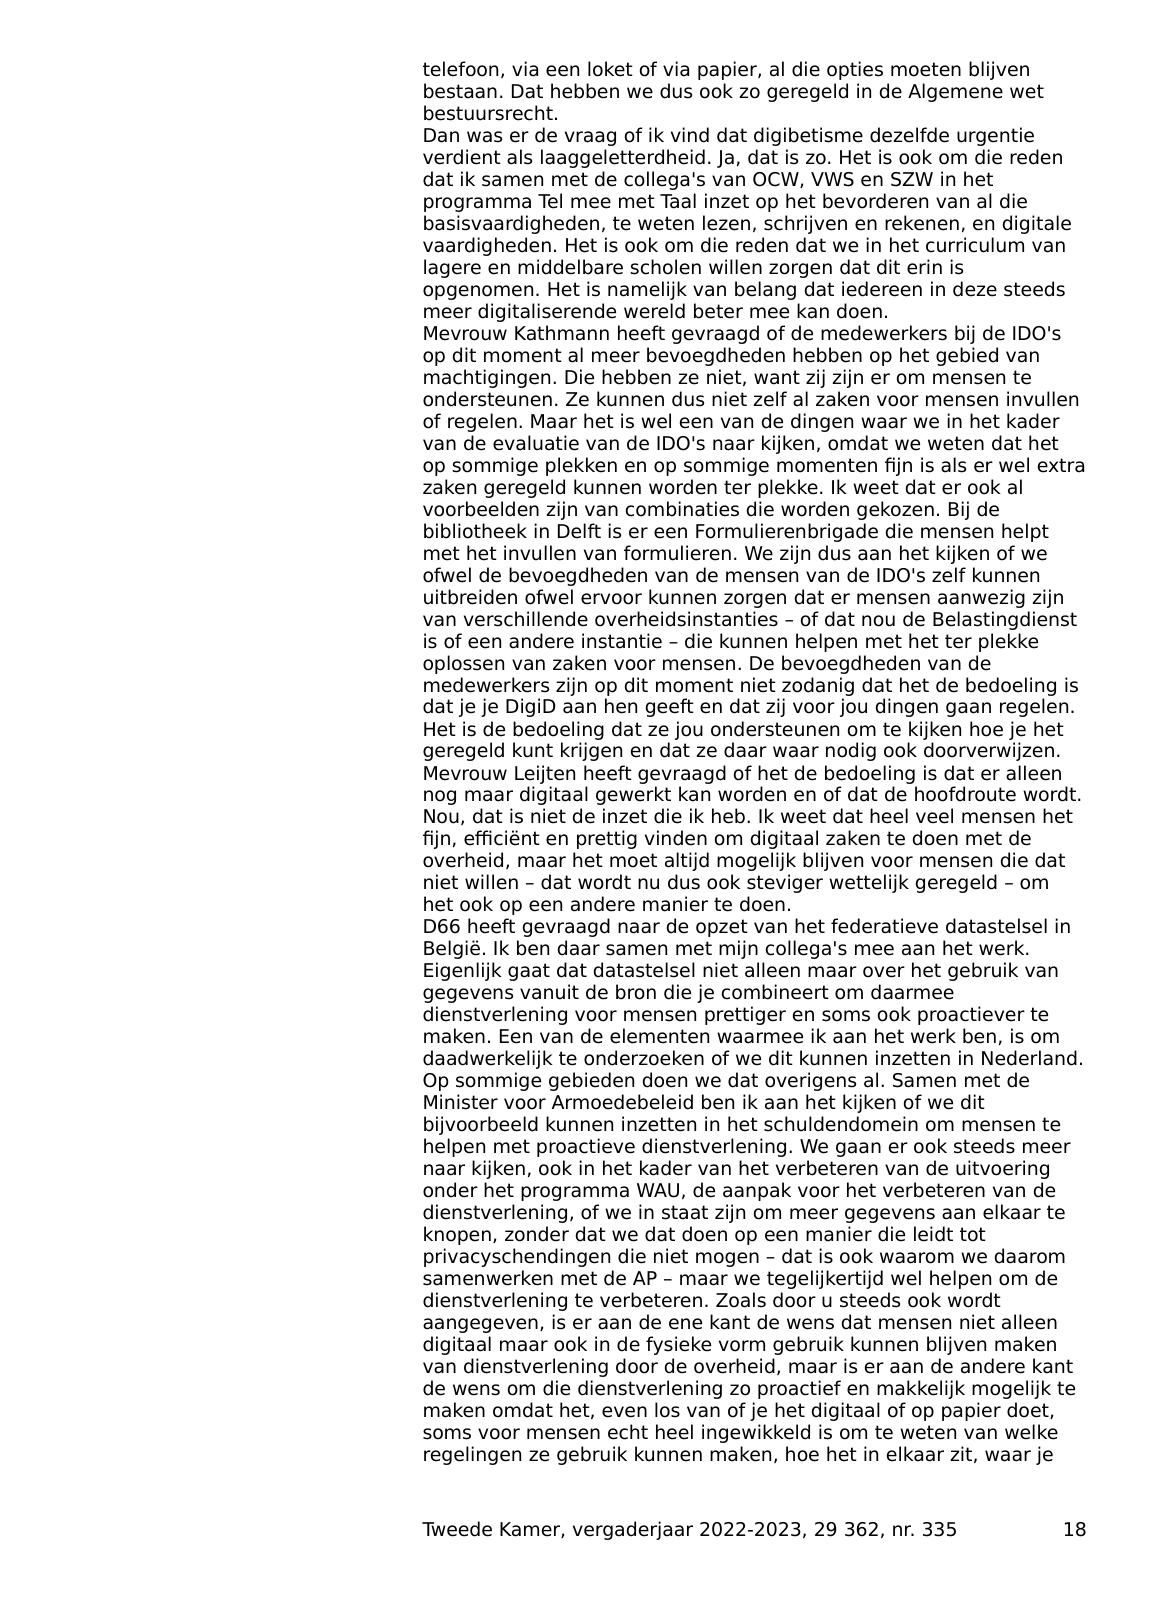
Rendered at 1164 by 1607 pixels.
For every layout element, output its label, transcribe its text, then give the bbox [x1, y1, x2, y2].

text Dan was er de vraag of ik vind dat digibetisme dezelfde urgentie verdient als laaggeletterdheid. Ja, dat is zo. Het is ook om die reden dat ik samen met de collega's van OCW, VWS en SZW in het programma Tel mee met Taal inzet op het bevorderen van al die basisvaardigheden, te weten lezen, schrijven en rekenen, en digitale vaardigheden. Het is ook om die reden dat we in het curriculum van lagere en middelbare scholen willen zorgen dat dit erin is opgenomen. Het is namelijk van belang dat iedereen in deze steeds meer digitaliserende wereld beter mee kan doen. [422, 125, 1087, 323]
text Mevrouw Kathmann heeft gevraagd of de medewerkers bij de IDO's op dit moment al meer bevoegdheden hebben op het gebied van machtigingen. Die hebben ze niet, want zij zijn er om mensen te ondersteunen. Ze kunnen dus niet zelf al zaken voor mensen invullen of regelen. Maar het is wel een van de dingen waar we in het kader van de evaluatie van de IDO's naar kijken, omdat we weten dat het op sommige plekken en op sommige momenten fijn is als er wel extra zaken geregeld kunnen worden ter plekke. Ik weet dat er ook al voorbeelden zijn van combinaties die worden gekozen. Bij de bibliotheek in Delft is er een Formulierenbrigade die mensen helpt met het invullen van formulieren. We zijn dus aan het kijken of we ofwel de bevoegdheden van de mensen van de IDO's zelf kunnen uitbreiden ofwel ervoor kunnen zorgen dat er mensen aanwezig zijn van verschillende overheidsinstanties – of dat nou de Belastingdienst is of een andere instantie – die kunnen helpen met het ter plekke oplossen van zaken voor mensen. De bevoegdheden van de medewerkers zijn op dit moment niet zodanig dat het de bedoeling is dat je je DigiD aan hen geeft en dat zij voor jou dingen gaan regelen. Het is de bedoeling dat ze jou ondersteunen om te kijken hoe je het geregeld kunt krijgen en dat ze daar waar nodig ook doorverwijzen. [422, 323, 1087, 762]
text D66 heeft gevraagd naar de opzet van het federatieve datastelsel in België. Ik ben daar samen met mijn collega's mee aan het werk. Eigenlijk gaat dat datastelsel niet alleen maar over het gebruik van gegevens vanuit de bron die je combineert om daarmee dienstverlening voor mensen prettiger en soms ook proactiever te maken. Een van de elementen waarmee ik aan het werk ben, is om daadwerkelijk te onderzoeken of we dit kunnen inzetten in Nederland. Op sommige gebieden doen we dat overigens al. Samen met de Minister voor Armoedebeleid ben ik aan het kijken of we dit bijvoorbeeld kunnen inzetten in het schuldendomein om mensen te helpen met proactieve dienstverlening. We gaan er ook steeds meer naar kijken, ook in het kader van het verbeteren van de uitvoering onder het programma WAU, de aanpak voor het verbeteren van de dienstverlening, of we in staat zijn om meer gegevens aan elkaar te knopen, zonder dat we dat doen op een manier die leidt tot privacyschendingen die niet mogen – dat is ook waarom we daarom samenwerken met de AP – maar we tegelijkertijd wel helpen om de dienstverlening te verbeteren. Zoals door u steeds ook wordt aangegeven, is er aan de ene kant de wens dat mensen niet alleen digitaal maar ook in de fysieke vorm gebruik kunnen blijven maken van dienstverlening door de overheid, maar is er aan de andere kant de wens om die dienstverlening zo proactief en makkelijk mogelijk te maken omdat het, even los van of je het digitaal of op papier doet, soms voor mensen echt heel ingewikkeld is om te weten van welke regelingen ze gebruik kunnen maken, hoe het in elkaar zit, waar je [422, 916, 1087, 1466]
text telefoon, via een loket of via papier, al die opties moeten blijven bestaan. Dat hebben we dus ook zo geregeld in de Algemene wet bestuursrecht. [422, 59, 1087, 125]
text Mevrouw Leijten heeft gevraagd of het de bedoeling is dat er alleen nog maar digitaal gewerkt kan worden en of dat de hoofdroute wordt. Nou, dat is niet de inzet die ik heb. Ik weet dat heel veel mensen het fijn, efficiënt en prettig vinden om digitaal zaken te doen met de overheid, maar het moet altijd mogelijk blijven voor mensen die dat niet willen – dat wordt nu dus ook steviger wettelijk geregeld – om het ook op een andere manier te doen. [422, 762, 1087, 916]
